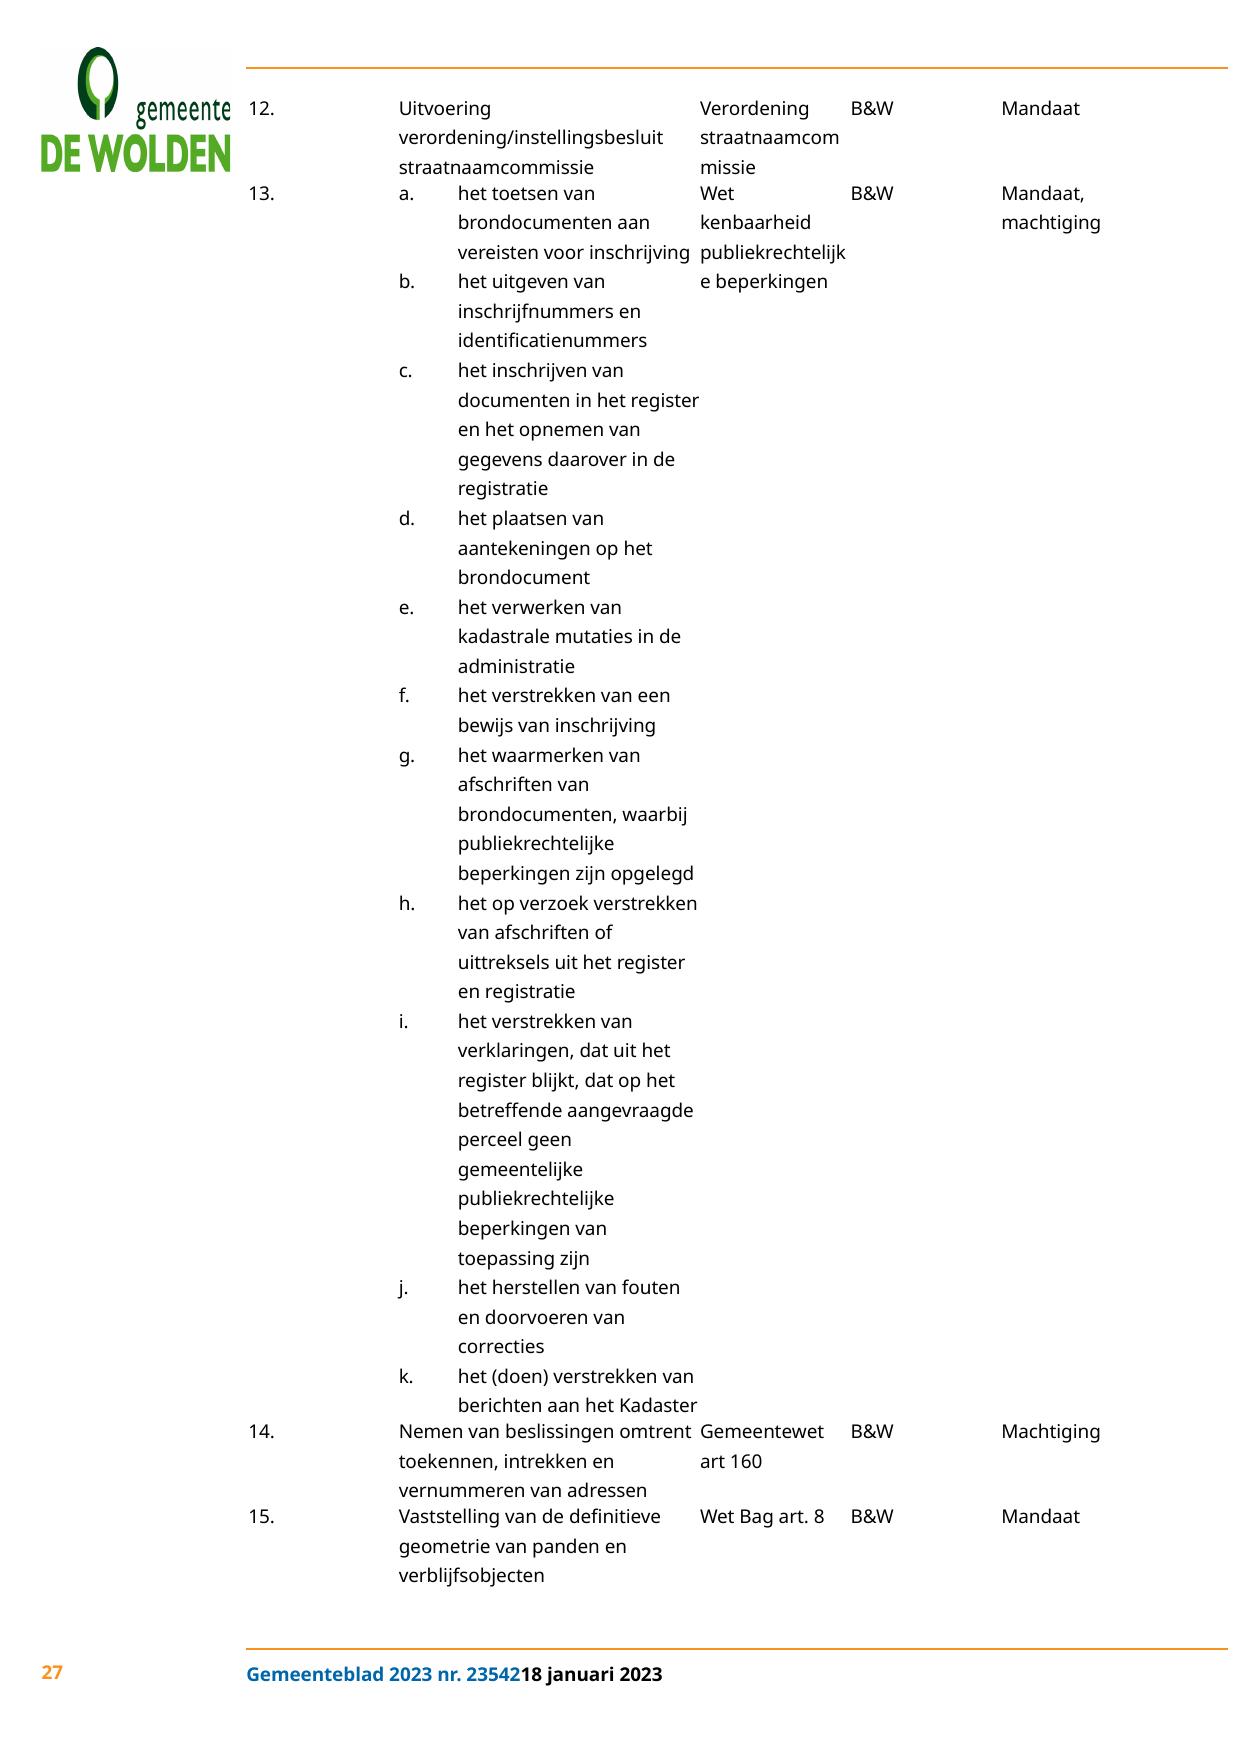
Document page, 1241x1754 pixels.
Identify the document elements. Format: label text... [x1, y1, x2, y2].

table_cell Machtiging [1001, 1418, 1152, 1503]
table_cell Mandaat [1001, 1503, 1152, 1588]
picture [41, 47, 231, 172]
table_cell Nemen van beslissingen omtrent toekennen, intrekken en vernummeren van adressen [399, 1418, 700, 1503]
table_cell [248, 1503, 398, 1588]
table_cell Uitvoering verordening/instellingsbesluit straatnaamcommissie [399, 95, 700, 180]
table_cell [248, 95, 398, 180]
table_cell [248, 180, 398, 1418]
table_cell B&W [850, 1503, 1001, 1588]
table_cell B&W [850, 95, 1001, 180]
table_cell Mandaat, machtiging [1001, 180, 1152, 1418]
table_cell B&W [850, 180, 1001, 1418]
table_cell Verordening straatnaamcommissie [700, 95, 850, 180]
table_cell het toetsen van brondocumenten aan vereisten voor inschrijving het uitgeven van inschrijfnummers en identificatienummers het inschrijven van documenten in het register en het opnemen van gegevens daarover in de registratie het plaatsen van aantekeningen op het brondocument het verwerken van kadastrale mutaties in de administratie het verstrekken van een bewijs van inschrijving het waarmerken van afschriften van brondocumenten, waarbij publiekrechtelijke beperkingen zijn opgelegd het op verzoek verstrekken van afschriften of uittreksels uit het register en registratie het verstrekken van verklaringen, dat uit het register blijkt, dat op het betreffende aangevraagde perceel geen gemeentelijke publiekrechtelijke beperkingen van toepassing zijn het herstellen van fouten en doorvoeren van correcties het (doen) verstrekken van berichten aan het Kadaster [399, 180, 700, 1418]
table_cell [248, 1418, 398, 1503]
table_cell Vaststelling van de definitieve geometrie van panden en verblijfsobjecten [399, 1503, 700, 1588]
table_cell Gemeentewet art 160 [700, 1418, 850, 1503]
table_cell Wet kenbaarheid publiekrechtelijke beperkingen [700, 180, 850, 1418]
table_cell B&W [850, 1418, 1001, 1503]
table_cell Wet Bag art. 8 [700, 1503, 850, 1588]
table_cell Mandaat [1001, 95, 1152, 180]
